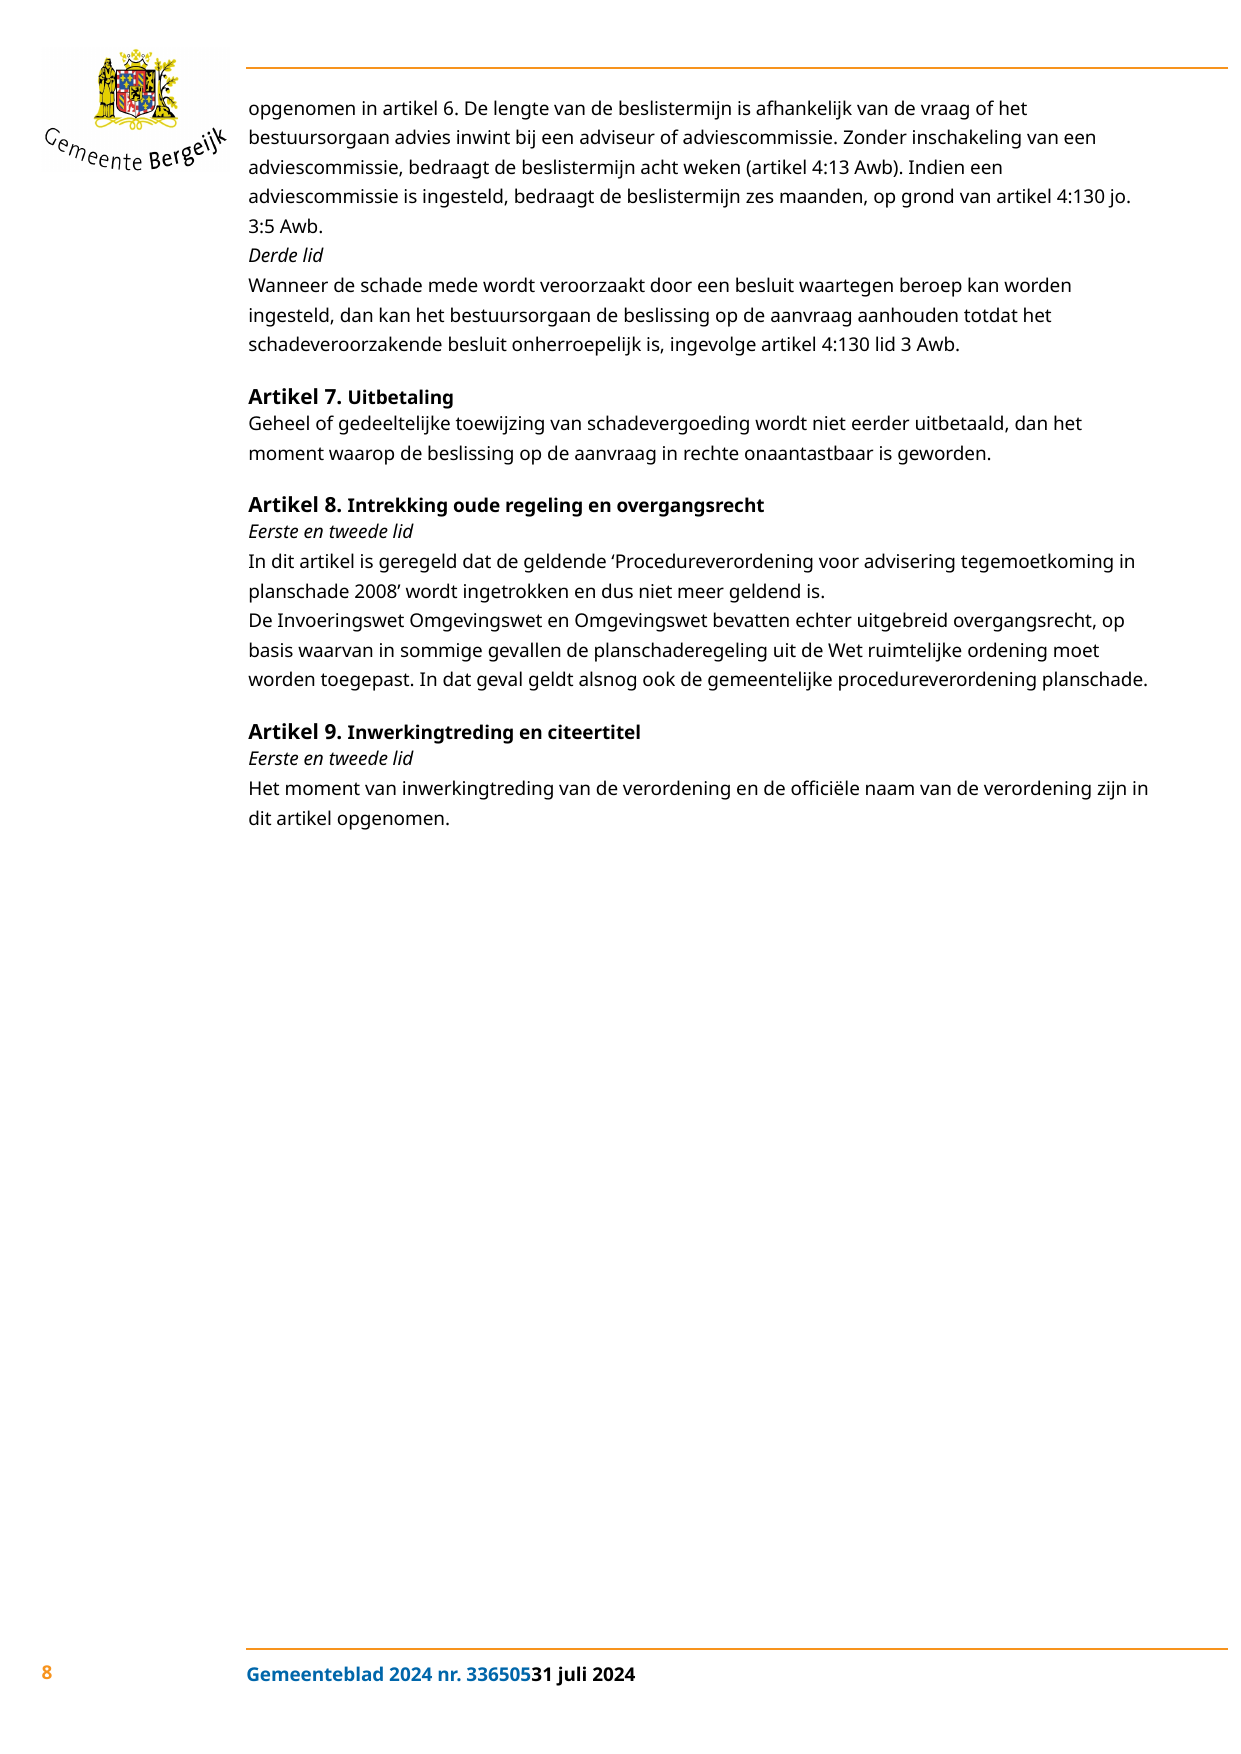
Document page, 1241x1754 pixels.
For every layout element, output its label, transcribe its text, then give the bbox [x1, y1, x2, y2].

text De Invoeringswet Omgevingswet en Omgevingswet bevatten echter uitgebreid overgangsrecht, op basis waarvan in sommige gevallen de planschaderegeling uit de Wet ruimtelijke ordening moet worden toegepast. In dat geval geldt alsnog ook de gemeentelijke procedureverordening planschade. [248, 607, 1152, 692]
text Geheel of gedeeltelijke toewijzing van schadevergoeding wordt niet eerder uitbetaald, dan het moment waarop de beslissing op de aanvraag in rechte onaantastbaar is geworden. [248, 410, 1152, 466]
text Derde lid [248, 243, 1152, 268]
text Artikel 8. Intrekking oude regeling en overgangsrecht [248, 490, 1152, 519]
text In dit artikel is geregeld dat de geldende ‘Procedureverordening voor advisering tegemoetkoming in planschade 2008’ wordt ingetrokken en dus niet meer geldend is. [248, 548, 1152, 604]
text Eerste en tweede lid [248, 746, 1152, 771]
text Artikel 9. Inwerkingtreding en citeertitel [248, 717, 1152, 746]
picture [41, 47, 231, 172]
text Wanneer de schade mede wordt veroorzaakt door een besluit waartegen beroep kan worden ingesteld, dan kan het bestuursorgaan de beslissing op de aanvraag aanhouden totdat het schadeveroorzakende besluit onherroepelijk is, ingevolge artikel 4:130 lid 3 Awb. [248, 272, 1152, 357]
text Artikel 7. Uitbetaling [248, 382, 1152, 410]
text opgenomen in artikel 6. De lengte van de beslistermijn is afhankelijk van de vraag of het bestuursorgaan advies inwint bij een adviseur of adviescommissie. Zonder inschakeling van een adviescommissie, bedraagt de beslistermijn acht weken (artikel 4:13 Awb). Indien een adviescommissie is ingesteld, bedraagt de beslistermijn zes maanden, op grond van artikel 4:130 jo. 3:5 Awb. [248, 95, 1152, 239]
text Het moment van inwerkingtreding van de verordening en de officiële naam van de verordening zijn in dit artikel opgenomen. [248, 775, 1152, 830]
text Eerste en tweede lid [248, 519, 1152, 544]
